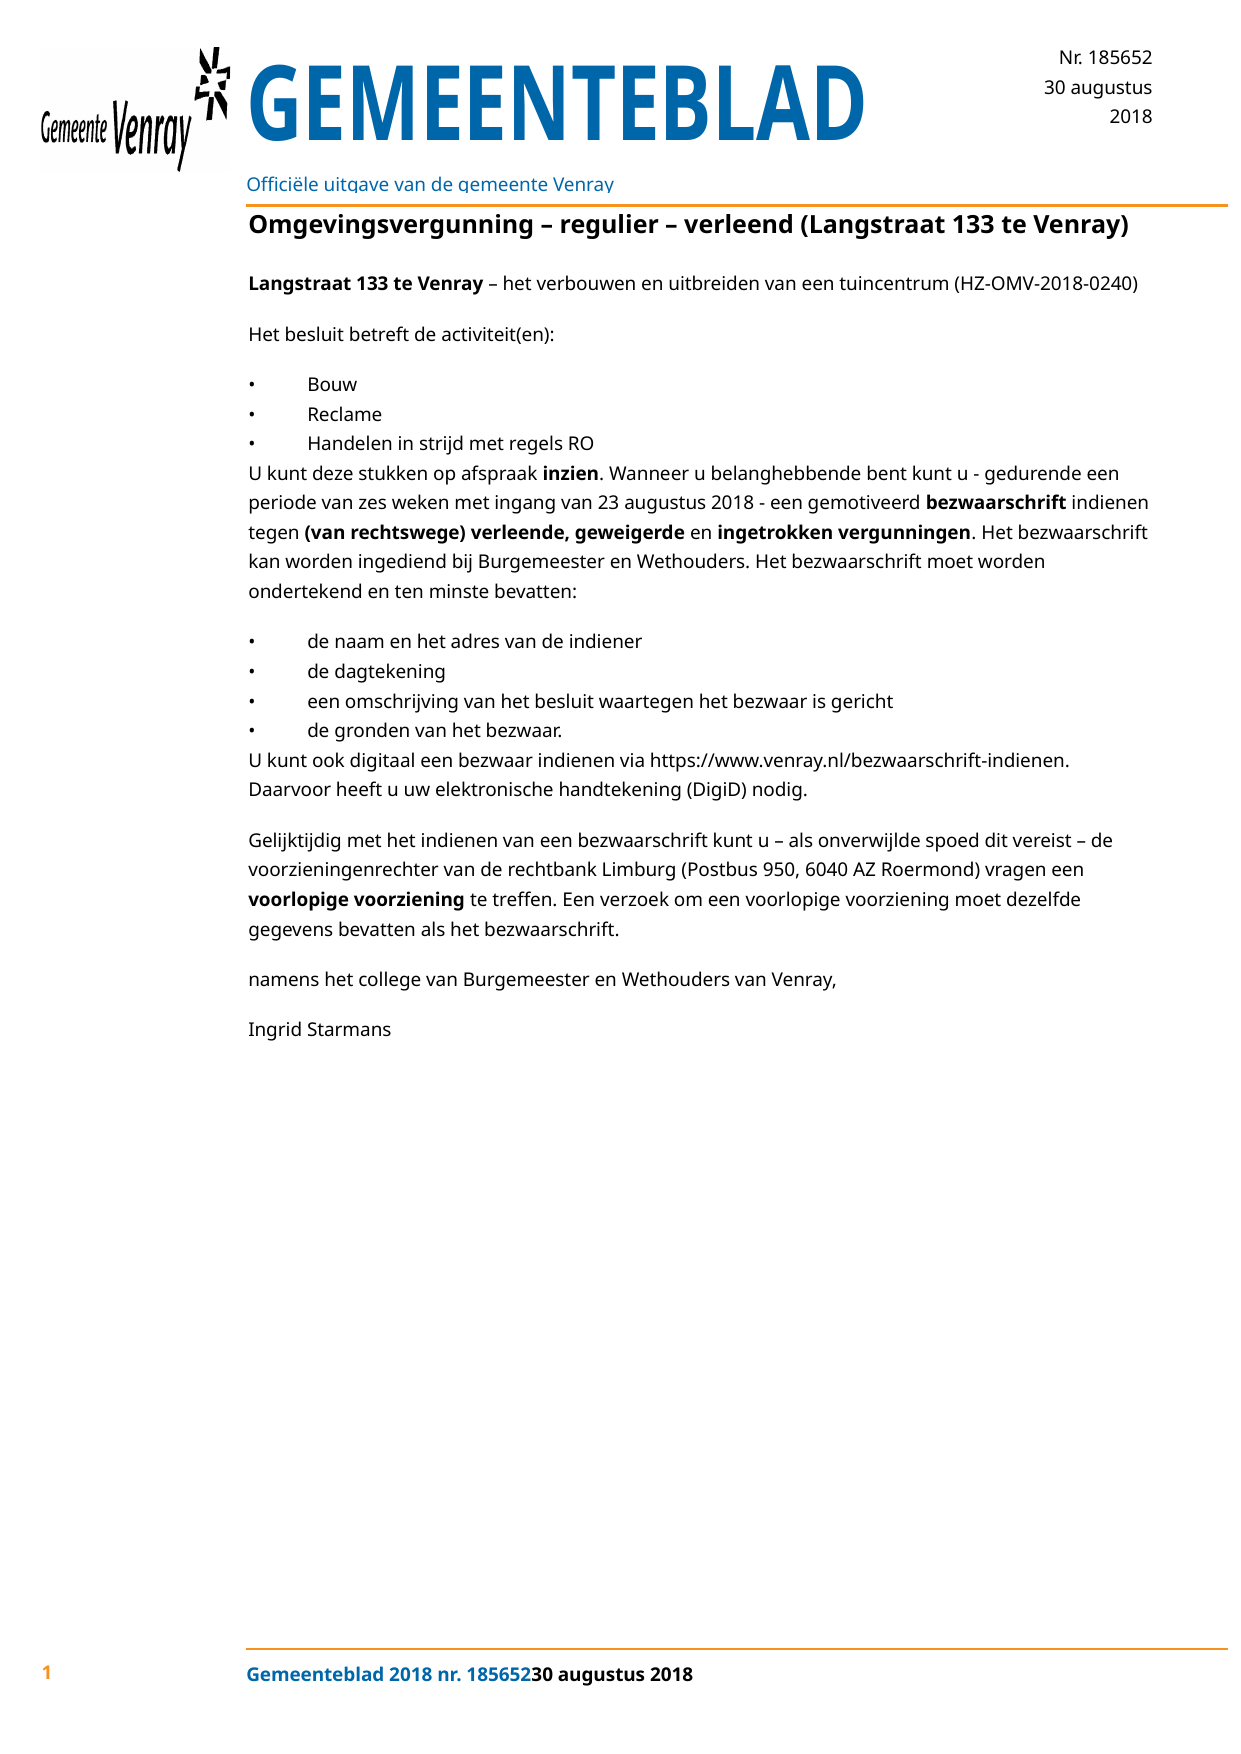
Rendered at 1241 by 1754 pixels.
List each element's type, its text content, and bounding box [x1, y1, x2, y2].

text Omgevingsvergunning – regulier – verleend (Langstraat 133 te Venray) [248, 207, 1152, 241]
text U kunt ook digitaal een bezwaar indienen via https://www.venray.nl/bezwaarschrift-indienen. Daarvoor heeft u uw elektronische handtekening (DigiD) nodig. [248, 747, 1152, 802]
picture [41, 47, 231, 172]
list een omschrijving van het besluit waartegen het bezwaar is gericht [248, 688, 1152, 713]
text Gelijktijdig met het indienen van een bezwaarschrift kunt u – als onverwijlde spoed dit vereist – de voorzieningenrechter van de rechtbank Limburg (Postbus 950, 6040 AZ Roermond) vragen een voorlopige voorziening te treffen. Een verzoek om een voorlopige voorziening moet dezelfde gegevens bevatten als het bezwaarschrift. [248, 827, 1152, 941]
list Bouw [248, 371, 1152, 397]
list de naam en het adres van de indiener [248, 629, 1152, 654]
list Handelen in strijd met regels RO [248, 430, 1152, 456]
text namens het college van Burgemeester en Wethouders van Venray, [248, 966, 1152, 992]
list de gronden van het bezwaar. [248, 717, 1152, 743]
text Ingrid Starmans [248, 1017, 1152, 1042]
list Reclame [248, 401, 1152, 426]
list de dagtekening [248, 658, 1152, 684]
text Langstraat 133 te Venray – het verbouwen en uitbreiden van een tuincentrum (HZ-OMV-2018-0240) [248, 270, 1152, 296]
text Het besluit betreft de activiteit(en): [248, 321, 1152, 346]
text U kunt deze stukken op afspraak inzien. Wanneer u belanghebbende bent kunt u - gedurende een periode van zes weken met ingang van 23 augustus 2018 - een gemotiveerd bezwaarschrift indienen tegen (van rechtswege) verleende, geweigerde en ingetrokken vergunningen. Het bezwaarschrift kan worden ingediend bij Burgemeester en Wethouders. Het bezwaarschrift moet worden ondertekend en ten minste bevatten: [248, 460, 1152, 604]
